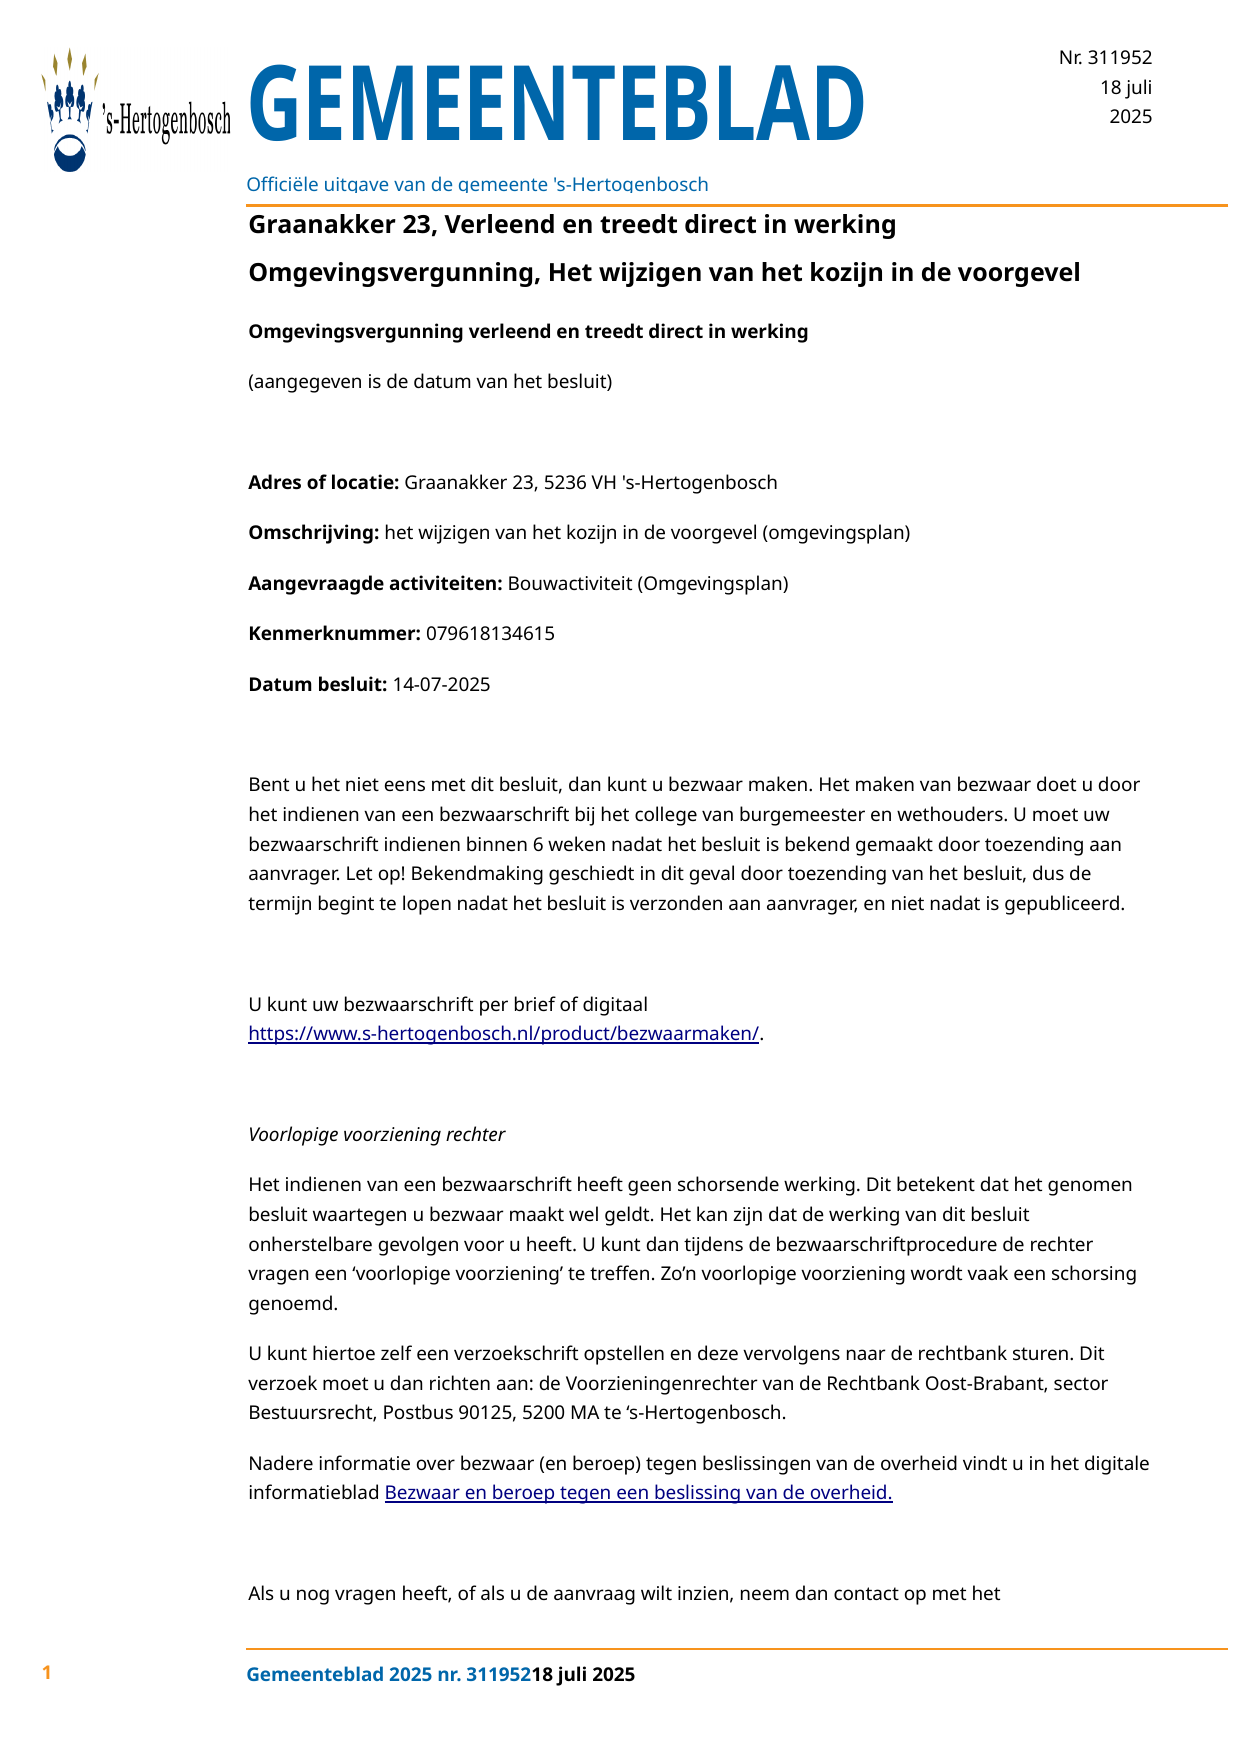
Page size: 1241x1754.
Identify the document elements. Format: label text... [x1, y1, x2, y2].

text Aangevraagde activiteiten: Bouwactiviteit (Omgevingsplan) [248, 570, 1152, 596]
text Het indienen van een bezwaarschrift heeft geen schorsende werking. Dit betekent dat het genomen besluit waartegen u bezwaar maakt wel geldt. Het kan zijn dat de werking van dit besluit onherstelbare gevolgen voor u heeft. U kunt dan tijdens de bezwaarschriftprocedure de rechter vragen een ‘voorlopige voorziening’ te treffen. Zo’n voorlopige voorziening wordt vaak een schorsing genoemd. [248, 1172, 1152, 1316]
text Omgevingsvergunning verleend en treedt direct in werking [248, 318, 1152, 344]
text Als u nog vragen heeft, of als u de aanvraag wilt inzien, neem dan contact op met het [248, 1580, 1152, 1606]
text Adres of locatie: Graanakker 23, 5236 VH 's-Hertogenbosch [248, 469, 1152, 495]
text Datum besluit: 14-07-2025 [248, 671, 1152, 697]
text Bent u het niet eens met dit besluit, dan kunt u bezwaar maken. Het maken van bezwaar doet u door het indienen van een bezwaarschrift bij het college van burgemeester en wethouders. U moet uw bezwaarschrift indienen binnen 6 weken nadat het besluit is bekend gemaakt door toezending aan aanvrager. Let op! Bekendmaking geschiedt in dit geval door toezending van het besluit, dus de termijn begint te lopen nadat het besluit is verzonden aan aanvrager, en niet nadat is gepubliceerd. [248, 772, 1152, 916]
text (aangegeven is de datum van het besluit) [248, 368, 1152, 394]
text Omschrijving: het wijzigen van het kozijn in de voorgevel (omgevingsplan) [248, 519, 1152, 545]
text Graanakker 23, Verleend en treedt direct in werking Omgevingsvergunning, Het wijzigen van het kozijn in de voorgevel [248, 207, 1152, 288]
text U kunt hiertoe zelf een verzoekschrift opstellen en deze vervolgens naar de rechtbank sturen. Dit verzoek moet u dan richten aan: de Voorzieningenrechter van de Rechtbank Oost-Brabant, sector Bestuursrecht, Postbus 90125, 5200 MA te ‘s-Hertogenbosch. [248, 1340, 1152, 1425]
text Voorlopige voorziening rechter [248, 1121, 1152, 1147]
text Nadere informatie over bezwaar (en beroep) tegen beslissingen van de overheid vindt u in het digitale informatieblad Bezwaar en beroep tegen een beslissing van de overheid. [248, 1450, 1152, 1505]
picture [41, 47, 231, 172]
text Kenmerknummer: 079618134615 [248, 620, 1152, 646]
text U kunt uw bezwaarschrift per brief of digitaal https://www.s-hertogenbosch.nl/product/bezwaarmaken/. [248, 991, 1152, 1046]
